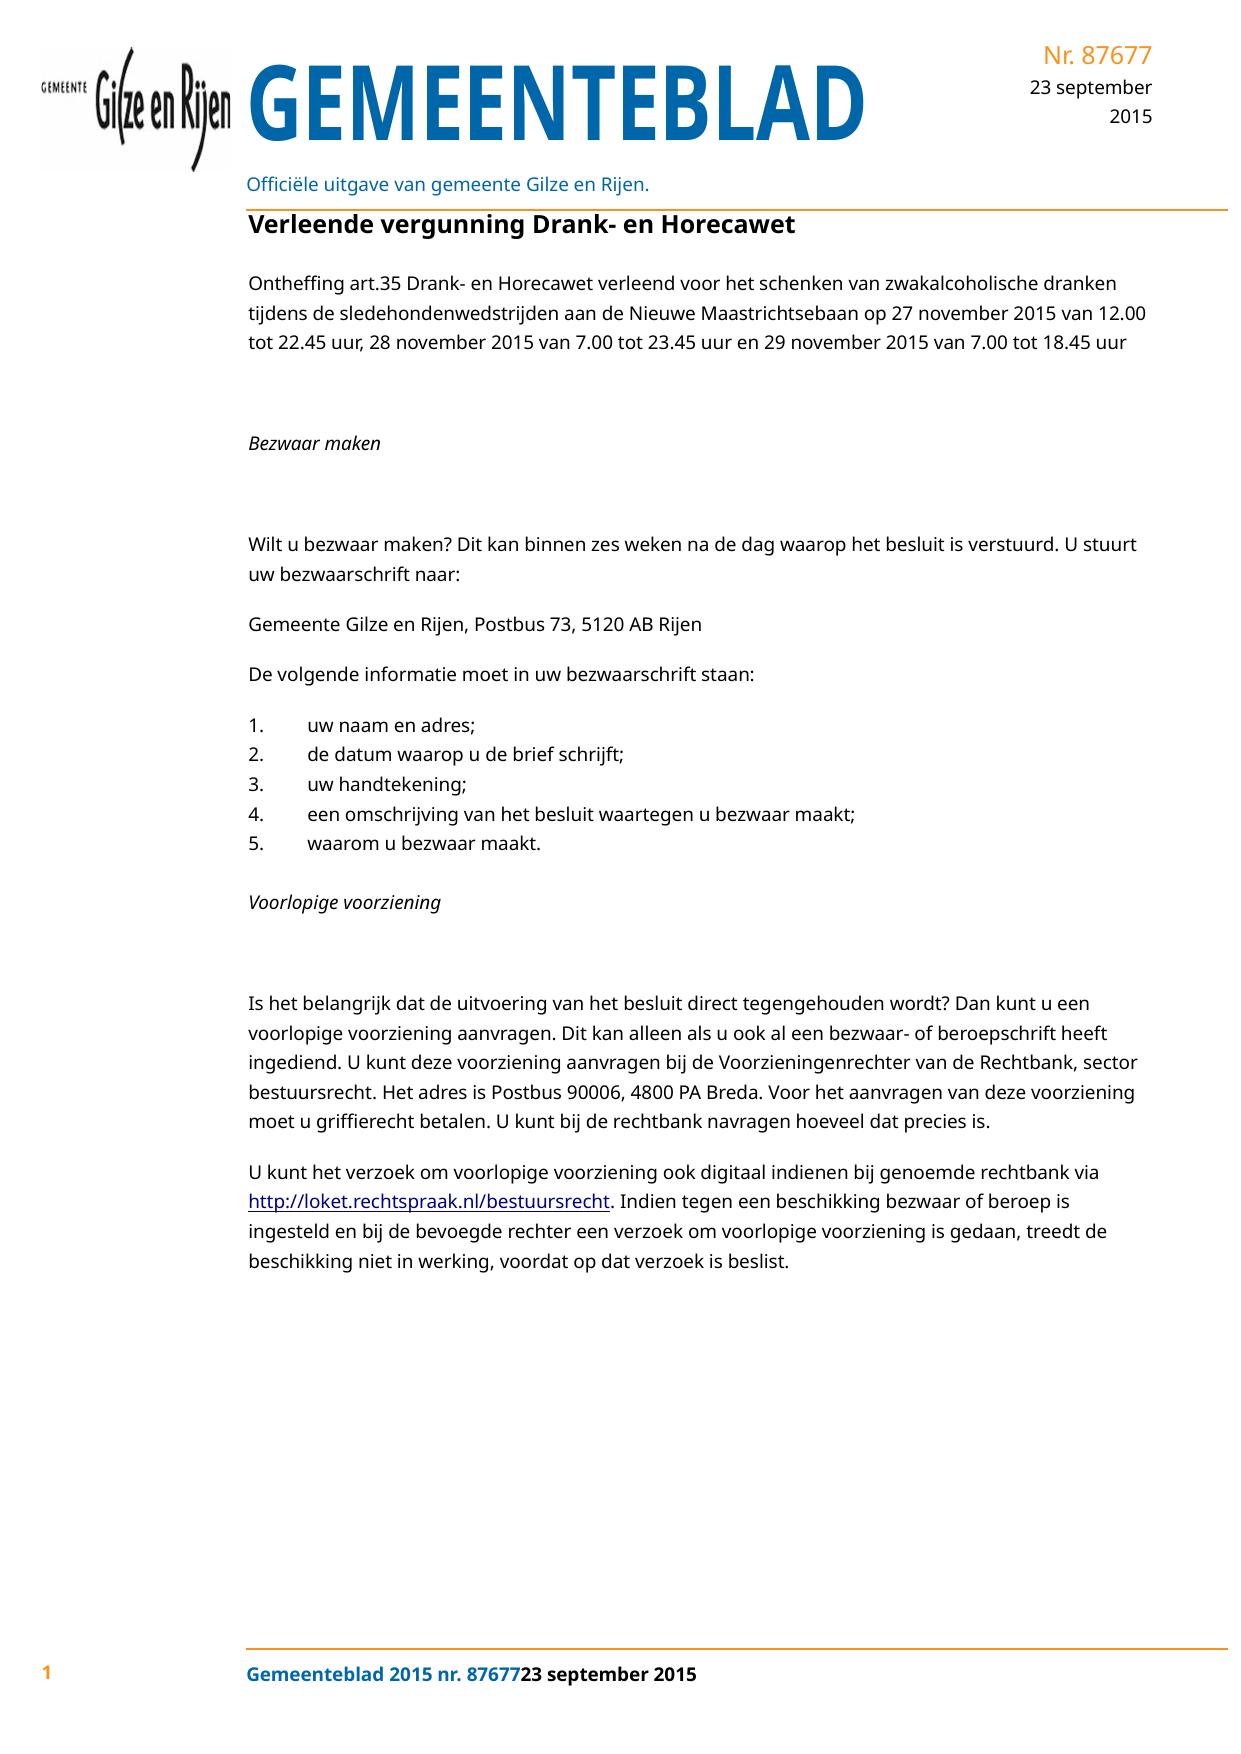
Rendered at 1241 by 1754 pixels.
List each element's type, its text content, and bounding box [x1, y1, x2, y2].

list uw naam en adres; [248, 712, 1152, 738]
text Gemeente Gilze en Rijen, Postbus 73, 5120 AB Rijen [248, 611, 1152, 637]
text Ontheffing art.35 Drank- en Horecawet verleend voor het schenken van zwakalcoholische dranken tijdens de sledehondenwedstrijden aan de Nieuwe Maastrichtsebaan op 27 november 2015 van 12.00 tot 22.45 uur, 28 november 2015 van 7.00 tot 23.45 uur en 29 november 2015 van 7.00 tot 18.45 uur [248, 270, 1152, 355]
list een omschrijving van het besluit waartegen u bezwaar maakt; [248, 801, 1152, 826]
text U kunt het verzoek om voorlopige voorziening ook digitaal indienen bij genoemde rechtbank via http://loket.rechtspraak.nl/bestuursrecht. Indien tegen een beschikking bezwaar of beroep is ingesteld en bij de bevoegde rechter een verzoek om voorlopige voorziening is gedaan, treedt de beschikking niet in werking, voordat op dat verzoek is beslist. [248, 1159, 1152, 1273]
text Wilt u bezwaar maken? Dit kan binnen zes weken na de dag waarop het besluit is verstuurd. U stuurt uw bezwaarschrift naar: [248, 531, 1152, 586]
text Bezwaar maken [248, 430, 1152, 456]
list uw handtekening; [248, 771, 1152, 797]
list waarom u bezwaar maakt. [248, 830, 1152, 856]
list de datum waarop u de brief schrijft; [248, 742, 1152, 767]
text Verleende vergunning Drank- en Horecawet [248, 211, 1152, 241]
text Voorlopige voorziening [248, 889, 1152, 915]
text Is het belangrijk dat de uitvoering van het besluit direct tegengehouden wordt? Dan kunt u een voorlopige voorziening aanvragen. Dit kan alleen als u ook al een bezwaar- of beroepschrift heeft ingediend. U kunt deze voorziening aanvragen bij de Voorzieningenrechter van de Rechtbank, sector bestuursrecht. Het adres is Postbus 90006, 4800 PA Breda. Voor het aanvragen van deze voorziening moet u griffierecht betalen. U kunt bij de rechtbank navragen hoeveel dat precies is. [248, 990, 1152, 1134]
text De volgende informatie moet in uw bezwaarschrift staan: [248, 662, 1152, 687]
picture [41, 47, 231, 172]
